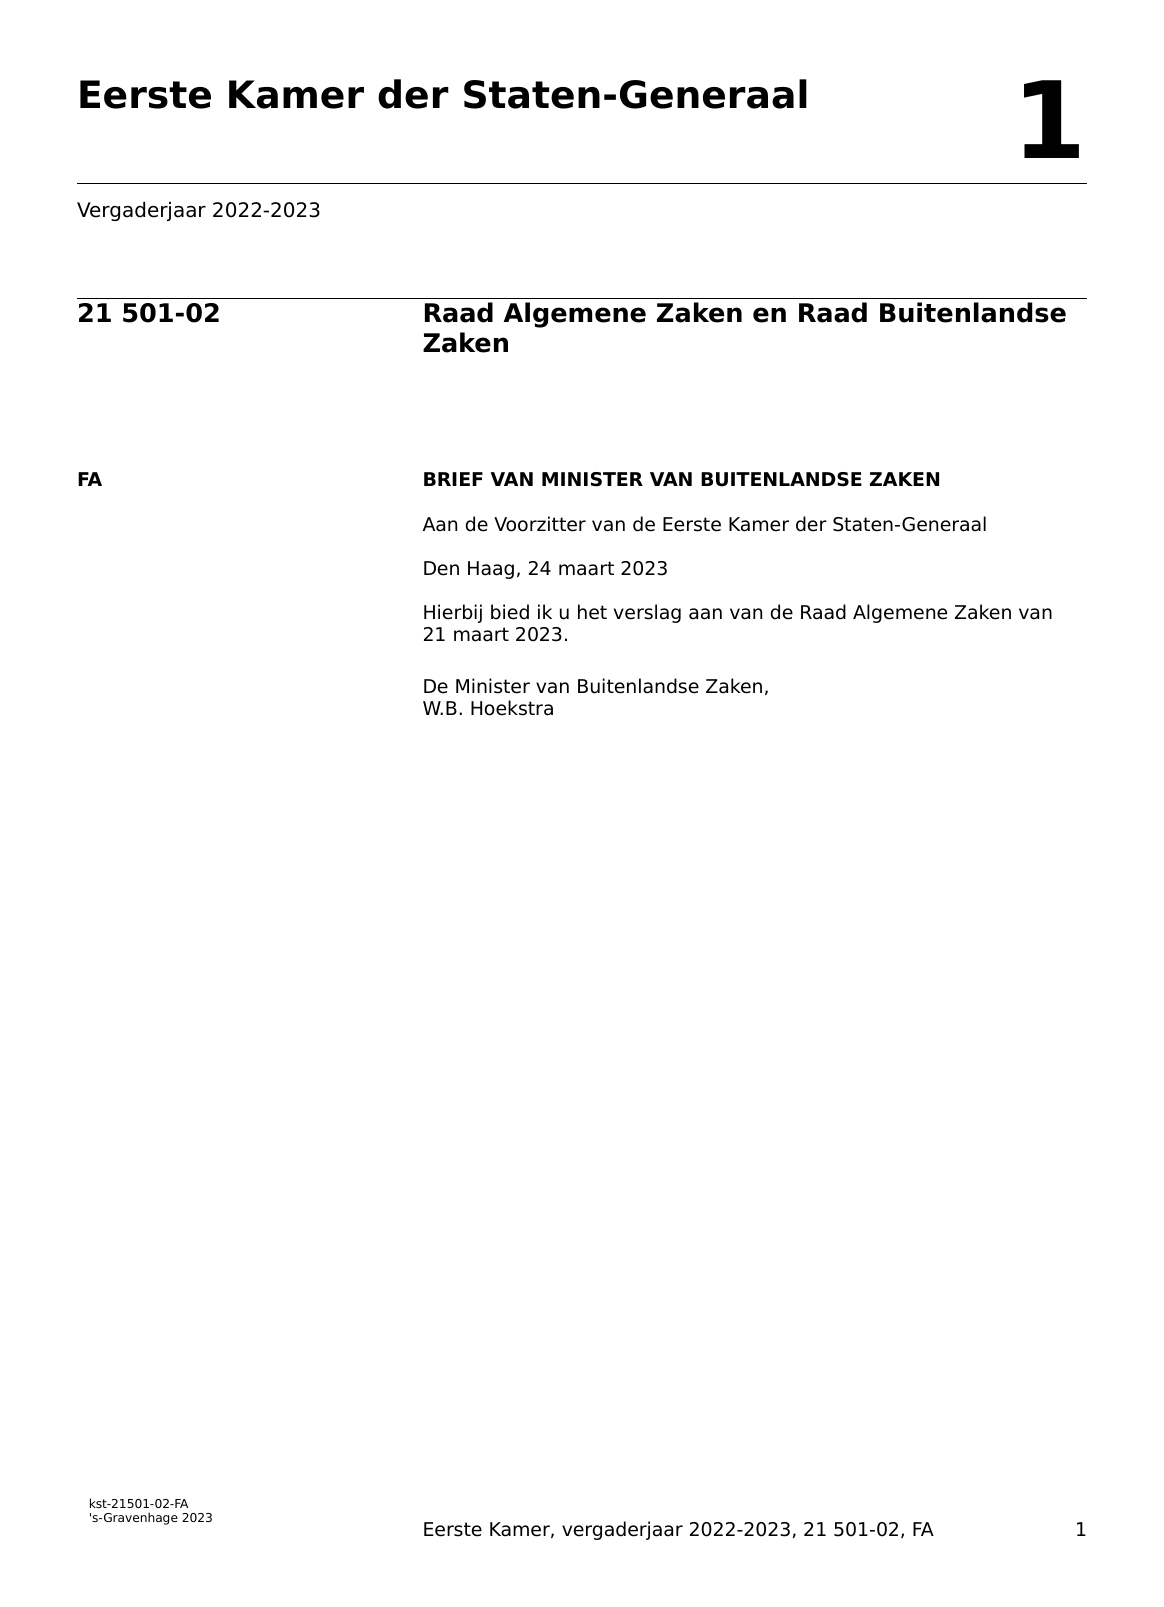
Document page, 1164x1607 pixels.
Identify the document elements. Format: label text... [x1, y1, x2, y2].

table_header 1 [886, 59, 1087, 183]
text Den Haag, 24 maart 2023 [422, 558, 1087, 580]
subtitle 21 501-02 Raad Algemene Zaken en Raad Buitenlandse Zaken [77, 299, 1087, 358]
subtitle FA BRIEF VAN MINISTER VAN BUITENLANDSE ZAKEN [77, 469, 1087, 491]
text Hierbij bied ik u het verslag aan van de Raad Algemene Zaken van 21 maart 2023. [422, 602, 1087, 646]
text kst-21501-02-FA [88, 1497, 323, 1511]
text Aan de Voorzitter van de Eerste Kamer der Staten-Generaal [422, 513, 1087, 536]
text De Minister van Buitenlandse Zaken, W.B. Hoekstra [422, 676, 1087, 720]
table_cell Vergaderjaar 2022-2023 [77, 184, 1087, 298]
text 's-Gravenhage 2023 [88, 1511, 323, 1525]
table_header Eerste Kamer der Staten-Generaal [77, 59, 886, 183]
